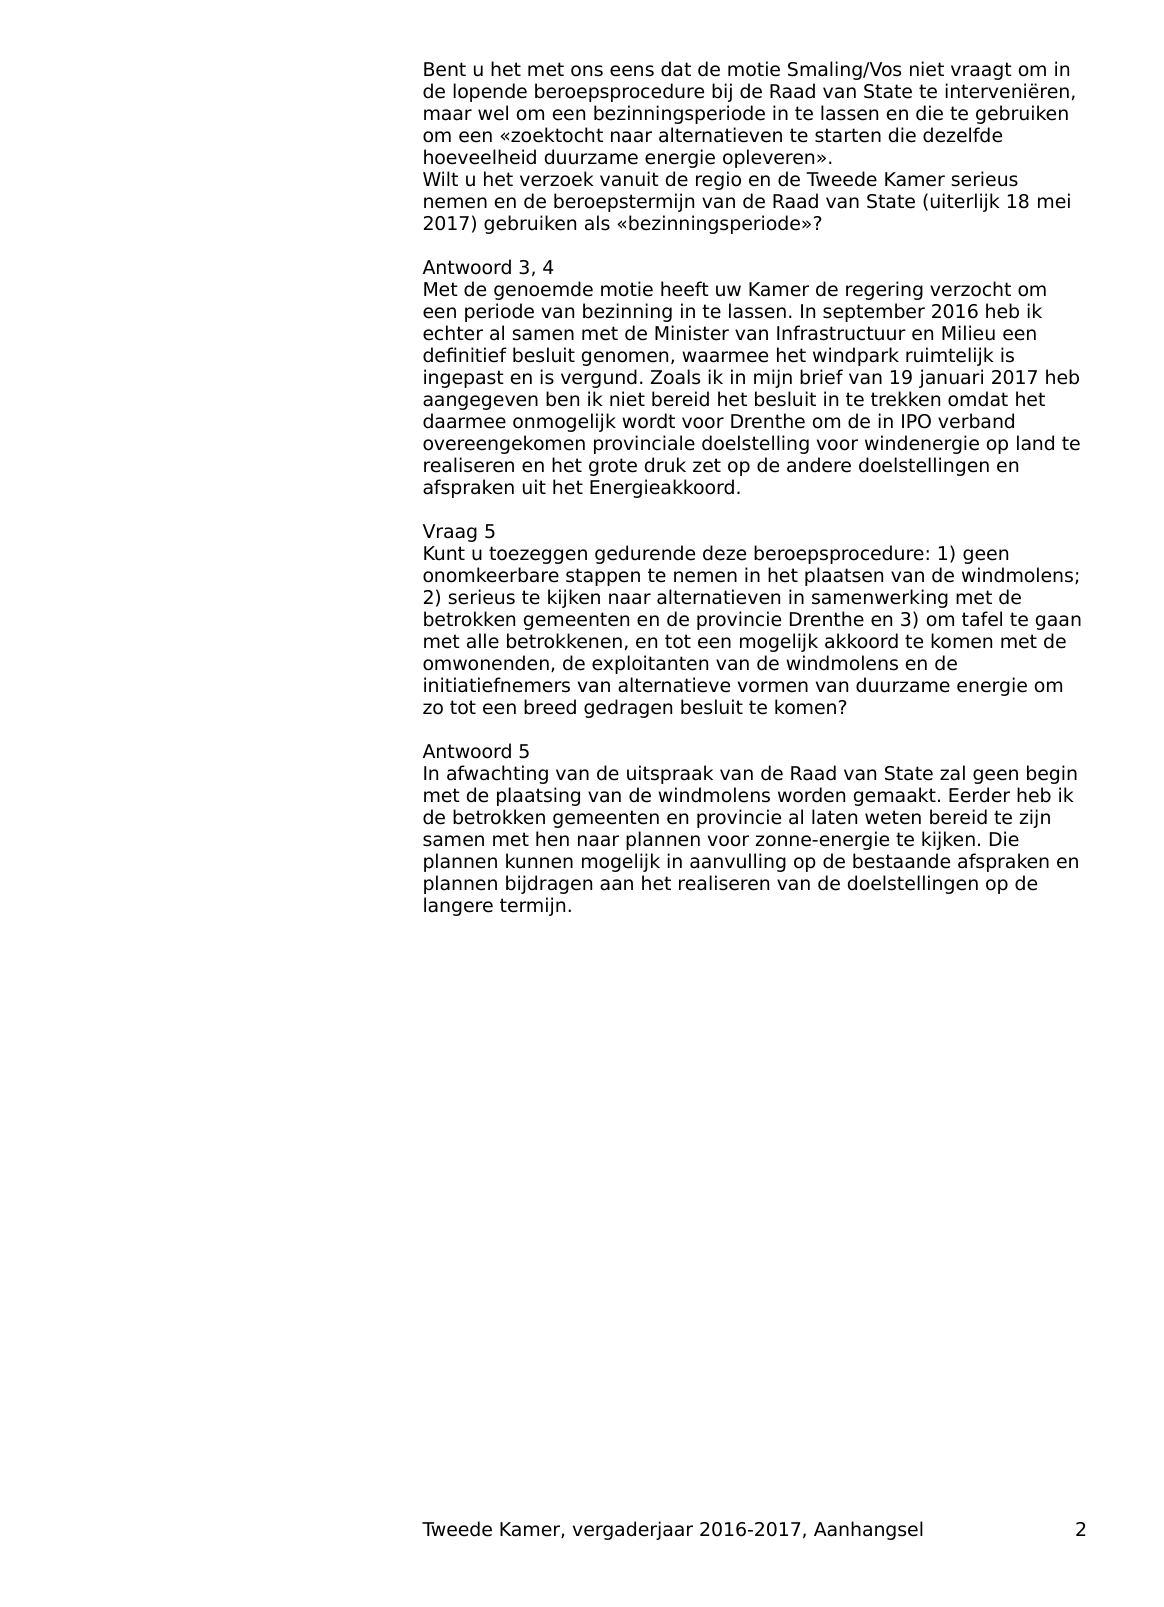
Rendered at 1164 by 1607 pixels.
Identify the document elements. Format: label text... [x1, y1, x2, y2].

text Vraag 5 [422, 521, 1087, 543]
text Antwoord 5 [422, 741, 1087, 763]
text Met de genoemde motie heeft uw Kamer de regering verzocht om een periode van bezinning in te lassen. In september 2016 heb ik echter al samen met de Minister van Infrastructuur en Milieu een definitief besluit genomen, waarmee het windpark ruimtelijk is ingepast en is vergund. Zoals ik in mijn brief van 19 januari 2017 heb aangegeven ben ik niet bereid het besluit in te trekken omdat het daarmee onmogelijk wordt voor Drenthe om de in IPO verband overeengekomen provinciale doelstelling voor windenergie op land te realiseren en het grote druk zet op de andere doelstellingen en afspraken uit het Energieakkoord. [422, 279, 1087, 499]
text Kunt u toezeggen gedurende deze beroepsprocedure: 1) geen onomkeerbare stappen te nemen in het plaatsen van de windmolens; 2) serieus te kijken naar alternatieven in samenwerking met de betrokken gemeenten en de provincie Drenthe en 3) om tafel te gaan met alle betrokkenen, en tot een mogelijk akkoord te komen met de omwonenden, de exploitanten van de windmolens en de initiatiefnemers van alternatieve vormen van duurzame energie om zo tot een breed gedragen besluit te komen? [422, 543, 1087, 719]
text Bent u het met ons eens dat de motie Smaling/Vos niet vraagt om in de lopende beroepsprocedure bij de Raad van State te interveniëren, maar wel om een bezinningsperiode in te lassen en die te gebruiken om een «zoektocht naar alternatieven te starten die dezelfde hoeveelheid duurzame energie opleveren». [422, 59, 1087, 169]
text In afwachting van de uitspraak van de Raad van State zal geen begin met de plaatsing van de windmolens worden gemaakt. Eerder heb ik de betrokken gemeenten en provincie al laten weten bereid te zijn samen met hen naar plannen voor zonne-energie te kijken. Die plannen kunnen mogelijk in aanvulling op de bestaande afspraken en plannen bijdragen aan het realiseren van de doelstellingen op de langere termijn. [422, 763, 1087, 917]
text Antwoord 3, 4 [422, 257, 1087, 279]
text Wilt u het verzoek vanuit de regio en de Tweede Kamer serieus nemen en de beroepstermijn van de Raad van State (uiterlijk 18 mei 2017) gebruiken als «bezinningsperiode»? [422, 169, 1087, 235]
